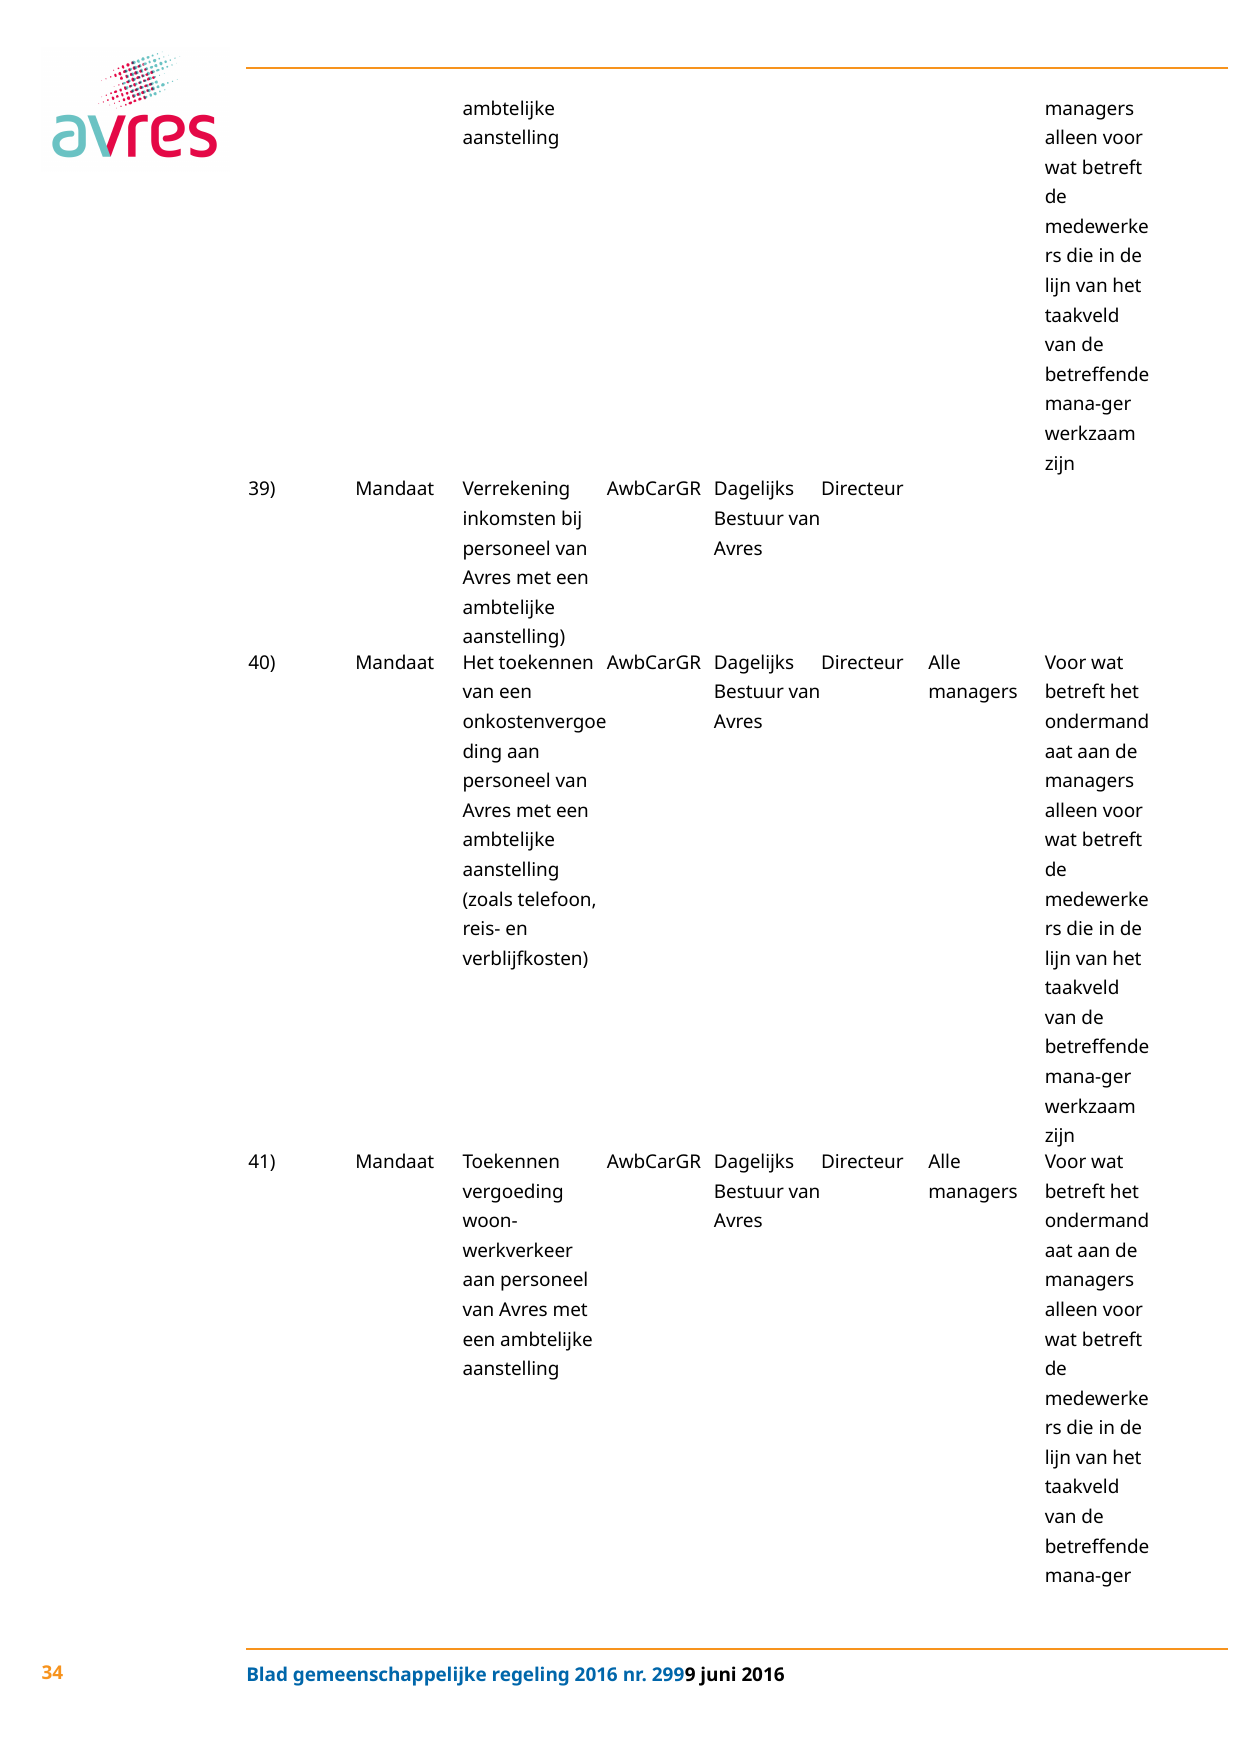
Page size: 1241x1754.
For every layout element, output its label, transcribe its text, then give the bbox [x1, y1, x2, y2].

table_cell 39) [248, 476, 355, 649]
table_cell [714, 95, 821, 476]
table_cell [607, 95, 714, 476]
table_cell ambtelijke aanstelling [462, 95, 607, 476]
table_cell Voor wat betreft het ondermandaat aan de managers alleen voor wat betreft de medewerkers die in de lijn van het taakveld van de betreffende mana-ger [1045, 1148, 1152, 1588]
table_cell Directeur [821, 649, 928, 1148]
table_cell Toekennen vergoeding woon-werkverkeer aan personeel van Avres met een ambtelijke aanstelling [462, 1148, 607, 1588]
table_cell Alle managers [928, 1148, 1044, 1588]
table_cell 40) [248, 649, 355, 1148]
table_cell 41) [248, 1148, 355, 1588]
table_cell Voor wat betreft het ondermandaat aan de managers alleen voor wat betreft de medewerkers die in de lijn van het taakveld van de betreffende mana-ger werkzaam zijn [1045, 649, 1152, 1148]
table_cell Verrekening inkomsten bij personeel van Avres met een ambtelijke aanstelling) [462, 476, 607, 649]
table_cell AwbCarGR [607, 476, 714, 649]
table_cell Alle managers [928, 649, 1044, 1148]
table_cell Directeur [821, 1148, 928, 1588]
table_cell Mandaat [355, 1148, 462, 1588]
table_cell AwbCarGR [607, 649, 714, 1148]
table_cell managers alleen voor wat betreft de medewerkers die in de lijn van het taakveld van de betreffende mana-ger werkzaam zijn [1045, 95, 1152, 476]
table_cell [355, 95, 462, 476]
table_cell Mandaat [355, 476, 462, 649]
picture [41, 47, 231, 172]
table_cell Dagelijks Bestuur van Avres [714, 1148, 821, 1588]
table_cell Dagelijks Bestuur van Avres [714, 649, 821, 1148]
table_cell [928, 95, 1044, 476]
table_cell [928, 476, 1044, 649]
table_cell Directeur [821, 476, 928, 649]
table_cell Dagelijks Bestuur van Avres [714, 476, 821, 649]
table_cell Mandaat [355, 649, 462, 1148]
table_cell Het toekennen van een onkostenvergoeding aan personeel van Avres met een ambtelijke aanstelling (zoals telefoon, reis- en verblijfkosten) [462, 649, 607, 1148]
table_cell [248, 95, 355, 476]
table_cell [821, 95, 928, 476]
table_cell [1045, 476, 1152, 649]
table_cell AwbCarGR [607, 1148, 714, 1588]
